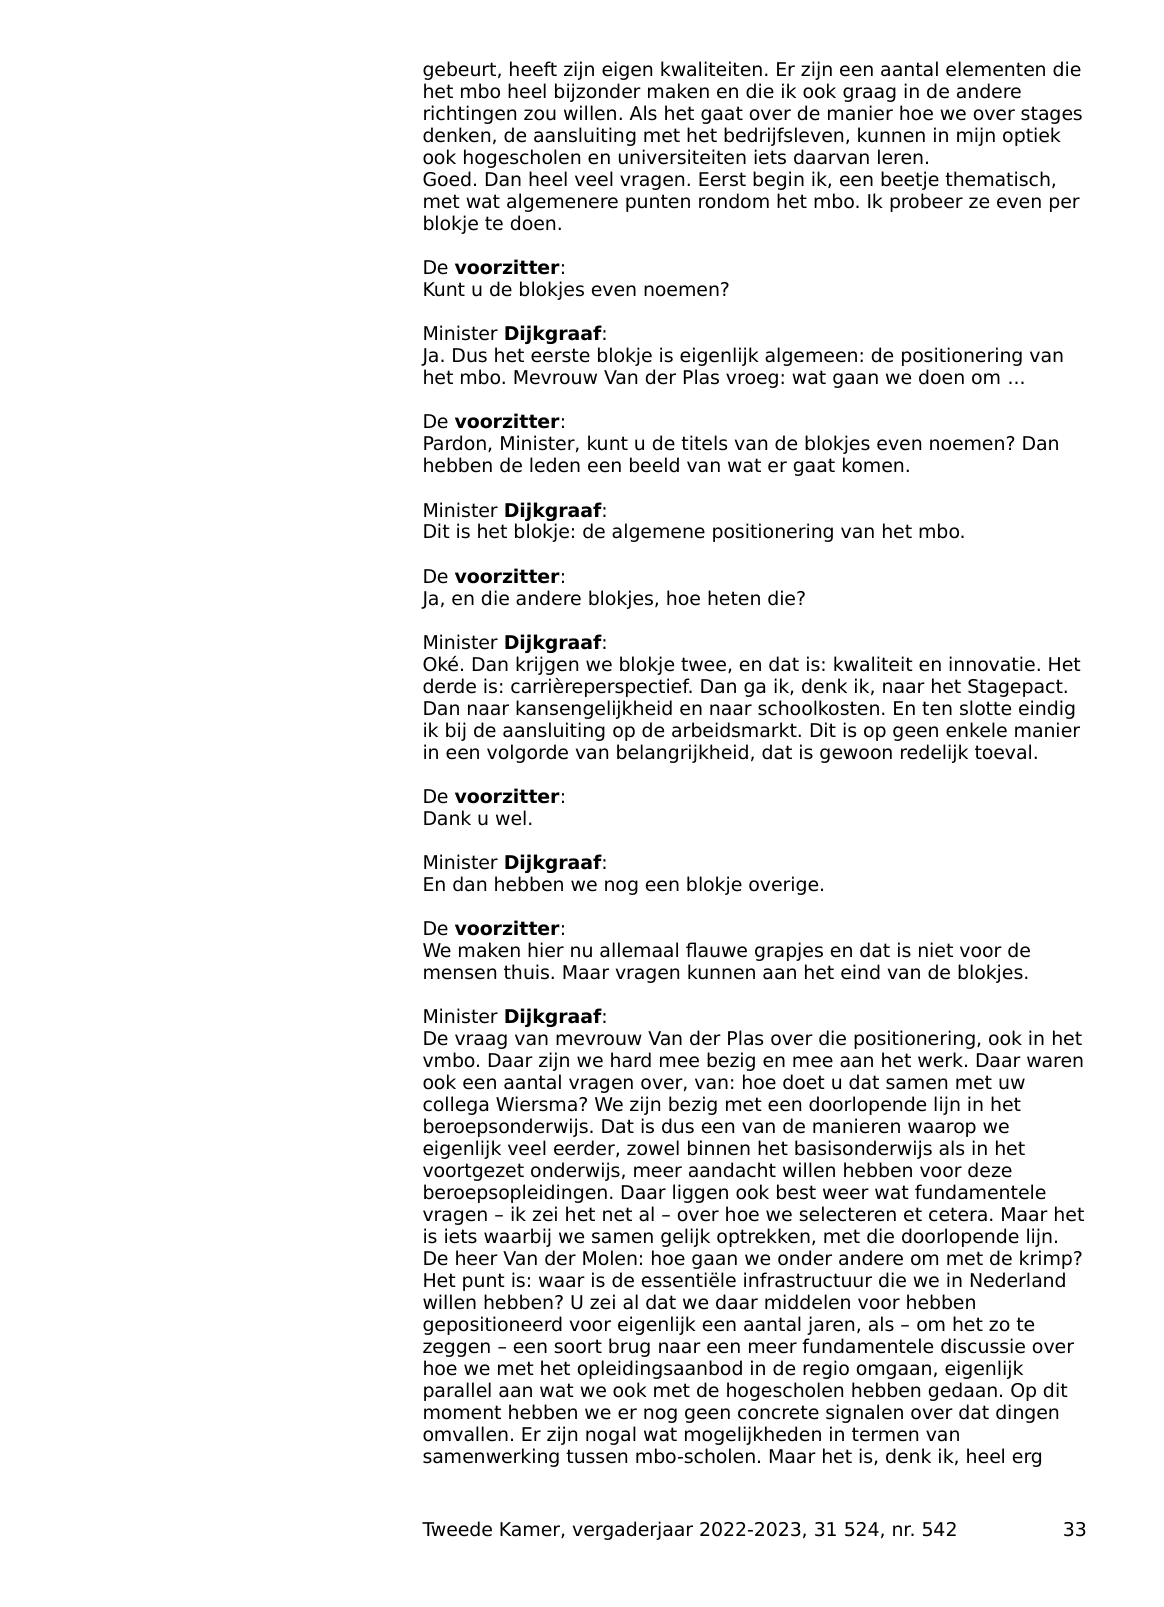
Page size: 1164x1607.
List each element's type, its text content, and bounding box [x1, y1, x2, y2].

text Minister Dijkgraaf: [422, 852, 1087, 874]
text Minister Dijkgraaf: [422, 499, 1087, 521]
text Minister Dijkgraaf: [422, 632, 1087, 654]
text Minister Dijkgraaf: [422, 323, 1087, 345]
text De vraag van mevrouw Van der Plas over die positionering, ook in het vmbo. Daar zijn we hard mee bezig en mee aan het werk. Daar waren ook een aantal vragen over, van: hoe doet u dat samen met uw collega Wiersma? We zijn bezig met een doorlopende lijn in het beroepsonderwijs. Dat is dus een van de manieren waarop we eigenlijk veel eerder, zowel binnen het basisonderwijs als in het voortgezet onderwijs, meer aandacht willen hebben voor deze beroepsopleidingen. Daar liggen ook best weer wat fundamentele vragen – ik zei het net al – over hoe we selecteren et cetera. Maar het is iets waarbij we samen gelijk optrekken, met die doorlopende lijn. [422, 1028, 1087, 1248]
text De voorzitter: [422, 411, 1087, 433]
text Minister Dijkgraaf: [422, 1006, 1087, 1028]
text De voorzitter: [422, 566, 1087, 588]
text Oké. Dan krijgen we blokje twee, en dat is: kwaliteit en innovatie. Het derde is: carrièreperspectief. Dan ga ik, denk ik, naar het Stagepact. Dan naar kansengelijkheid en naar schoolkosten. En ten slotte eindig ik bij de aansluiting op de arbeidsmarkt. Dit is op geen enkele manier in een volgorde van belangrijkheid, dat is gewoon redelijk toeval. [422, 654, 1087, 764]
text De voorzitter: [422, 918, 1087, 940]
text De voorzitter: [422, 257, 1087, 279]
text Dank u wel. [422, 808, 1087, 830]
text De voorzitter: [422, 786, 1087, 808]
text Ja. Dus het eerste blokje is eigenlijk algemeen: de positionering van het mbo. Mevrouw Van der Plas vroeg: wat gaan we doen om ... [422, 345, 1087, 389]
text Dit is het blokje: de algemene positionering van het mbo. [422, 521, 1087, 543]
text En dan hebben we nog een blokje overige. [422, 874, 1087, 896]
text Ja, en die andere blokjes, hoe heten die? [422, 588, 1087, 609]
text gebeurt, heeft zijn eigen kwaliteiten. Er zijn een aantal elementen die het mbo heel bijzonder maken en die ik ook graag in de andere richtingen zou willen. Als het gaat over de manier hoe we over stages denken, de aansluiting met het bedrijfsleven, kunnen in mijn optiek ook hogescholen en universiteiten iets daarvan leren. [422, 59, 1087, 169]
text Kunt u de blokjes even noemen? [422, 279, 1087, 301]
text Goed. Dan heel veel vragen. Eerst begin ik, een beetje thematisch, met wat algemenere punten rondom het mbo. Ik probeer ze even per blokje te doen. [422, 169, 1087, 235]
text Pardon, Minister, kunt u de titels van de blokjes even noemen? Dan hebben de leden een beeld van wat er gaat komen. [422, 433, 1087, 477]
text We maken hier nu allemaal flauwe grapjes en dat is niet voor de mensen thuis. Maar vragen kunnen aan het eind van de blokjes. [422, 940, 1087, 984]
text De heer Van der Molen: hoe gaan we onder andere om met de krimp? Het punt is: waar is de essentiële infrastructuur die we in Nederland willen hebben? U zei al dat we daar middelen voor hebben gepositioneerd voor eigenlijk een aantal jaren, als – om het zo te zeggen – een soort brug naar een meer fundamentele discussie over hoe we met het opleidingsaanbod in de regio omgaan, eigenlijk parallel aan wat we ook met de hogescholen hebben gedaan. Op dit moment hebben we er nog geen concrete signalen over dat dingen omvallen. Er zijn nogal wat mogelijkheden in termen van samenwerking tussen mbo-scholen. Maar het is, denk ik, heel erg [422, 1248, 1087, 1468]
